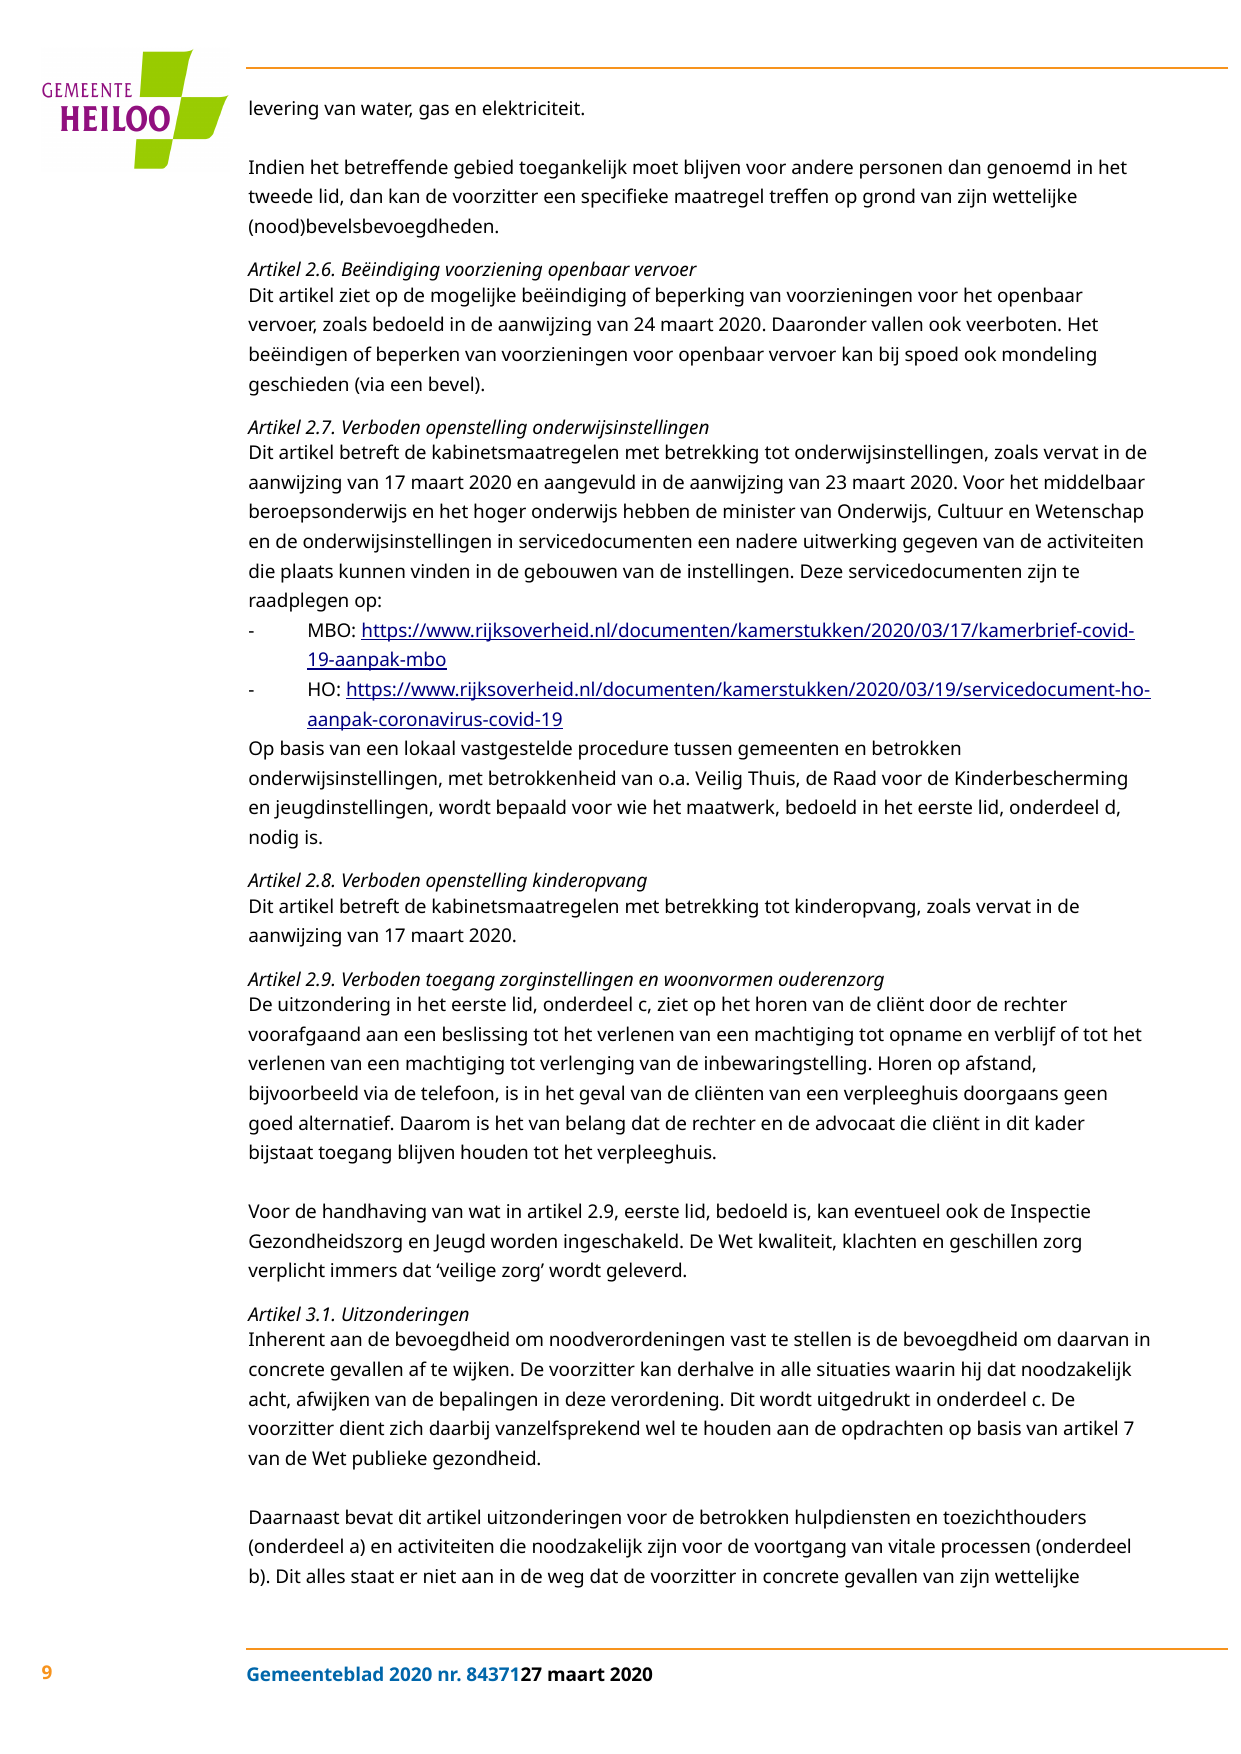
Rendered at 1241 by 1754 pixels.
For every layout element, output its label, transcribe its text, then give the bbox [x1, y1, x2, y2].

text Dit artikel betreft de kabinetsmaatregelen met betrekking tot kinderopvang, zoals vervat in de aanwijzing van 17 maart 2020. [248, 893, 1152, 948]
text Artikel 2.9. Verboden toegang zorginstellingen en woonvormen ouderenzorg [248, 966, 1152, 991]
text Artikel 2.8. Verboden openstelling kinderopvang [248, 867, 1152, 893]
text Indien het betreffende gebied toegankelijk moet blijven voor andere personen dan genoemd in het tweede lid, dan kan de voorzitter een specifieke maatregel treffen op grond van zijn wettelijke (nood)bevelsbevoegdheden. [248, 154, 1152, 239]
list MBO: https://www.rijksoverheid.nl/documenten/kamerstukken/2020/03/17/kamerbrief-covid-19-aanpak-mbo [248, 617, 1152, 672]
text Op basis van een lokaal vastgestelde procedure tussen gemeenten en betrokken onderwijsinstellingen, met betrokkenheid van o.a. Veilig Thuis, de Raad voor de Kinderbescherming en jeugdinstellingen, wordt bepaald voor wie het maatwerk, bedoeld in het eerste lid, onderdeel d, nodig is. [248, 735, 1152, 850]
text Inherent aan de bevoegdheid om noodverordeningen vast te stellen is de bevoegdheid om daarvan in concrete gevallen af te wijken. De voorzitter kan derhalve in alle situaties waarin hij dat noodzakelijk acht, afwijken van de bepalingen in deze verordening. Dit wordt uitgedrukt in onderdeel c. De voorzitter dient zich daarbij vanzelfsprekend wel te houden aan de opdrachten op basis van artikel 7 van de Wet publieke gezondheid. [248, 1327, 1152, 1471]
text Artikel 3.1. Uitzonderingen [248, 1301, 1152, 1327]
text Artikel 2.7. Verboden openstelling onderwijsinstellingen [248, 414, 1152, 439]
text Artikel 2.6. Beëindiging voorziening openbaar vervoer [248, 256, 1152, 282]
picture [41, 47, 231, 172]
text Dit artikel betreft de kabinetsmaatregelen met betrekking tot onderwijsinstellingen, zoals vervat in de aanwijzing van 17 maart 2020 en aangevuld in de aanwijzing van 23 maart 2020. Voor het middelbaar beroepsonderwijs en het hoger onderwijs hebben de minister van Onderwijs, Cultuur en Wetenschap en de onderwijsinstellingen in servicedocumenten een nadere uitwerking gegeven van de activiteiten die plaats kunnen vinden in de gebouwen van de instellingen. Deze servicedocumenten zijn te raadplegen op: [248, 439, 1152, 613]
list HO: https://www.rijksoverheid.nl/documenten/kamerstukken/2020/03/19/servicedocument-ho-aanpak-coronavirus-covid-19 [248, 676, 1152, 732]
text De uitzondering in het eerste lid, onderdeel c, ziet op het horen van de cliënt door de rechter voorafgaand aan een beslissing tot het verlenen van een machtiging tot opname en verblijf of tot het verlenen van een machtiging tot verlenging van de inbewaringstelling. Horen op afstand, bijvoorbeeld via de telefoon, is in het geval van de cliënten van een verpleeghuis doorgaans geen goed alternatief. Daarom is het van belang dat de rechter en de advocaat die cliënt in dit kader bijstaat toegang blijven houden tot het verpleeghuis. [248, 991, 1152, 1165]
text Dit artikel ziet op de mogelijke beëindiging of beperking van voorzieningen voor het openbaar vervoer, zoals bedoeld in de aanwijzing van 24 maart 2020. Daaronder vallen ook veerboten. Het beëindigen of beperken van voorzieningen voor openbaar vervoer kan bij spoed ook mondeling geschieden (via een bevel). [248, 282, 1152, 396]
text Voor de handhaving van wat in artikel 2.9, eerste lid, bedoeld is, kan eventueel ook de Inspectie Gezondheidszorg en Jeugd worden ingeschakeld. De Wet kwaliteit, klachten en geschillen zorg verplicht immers dat ‘veilige zorg’ wordt geleverd. [248, 1198, 1152, 1283]
text Daarnaast bevat dit artikel uitzonderingen voor de betrokken hulpdiensten en toezichthouders (onderdeel a) en activiteiten die noodzakelijk zijn voor de voortgang van vitale processen (onderdeel b). Dit alles staat er niet aan in de weg dat de voorzitter in concrete gevallen van zijn wettelijke [248, 1504, 1152, 1589]
text levering van water, gas en elektriciteit. [248, 95, 1152, 121]
